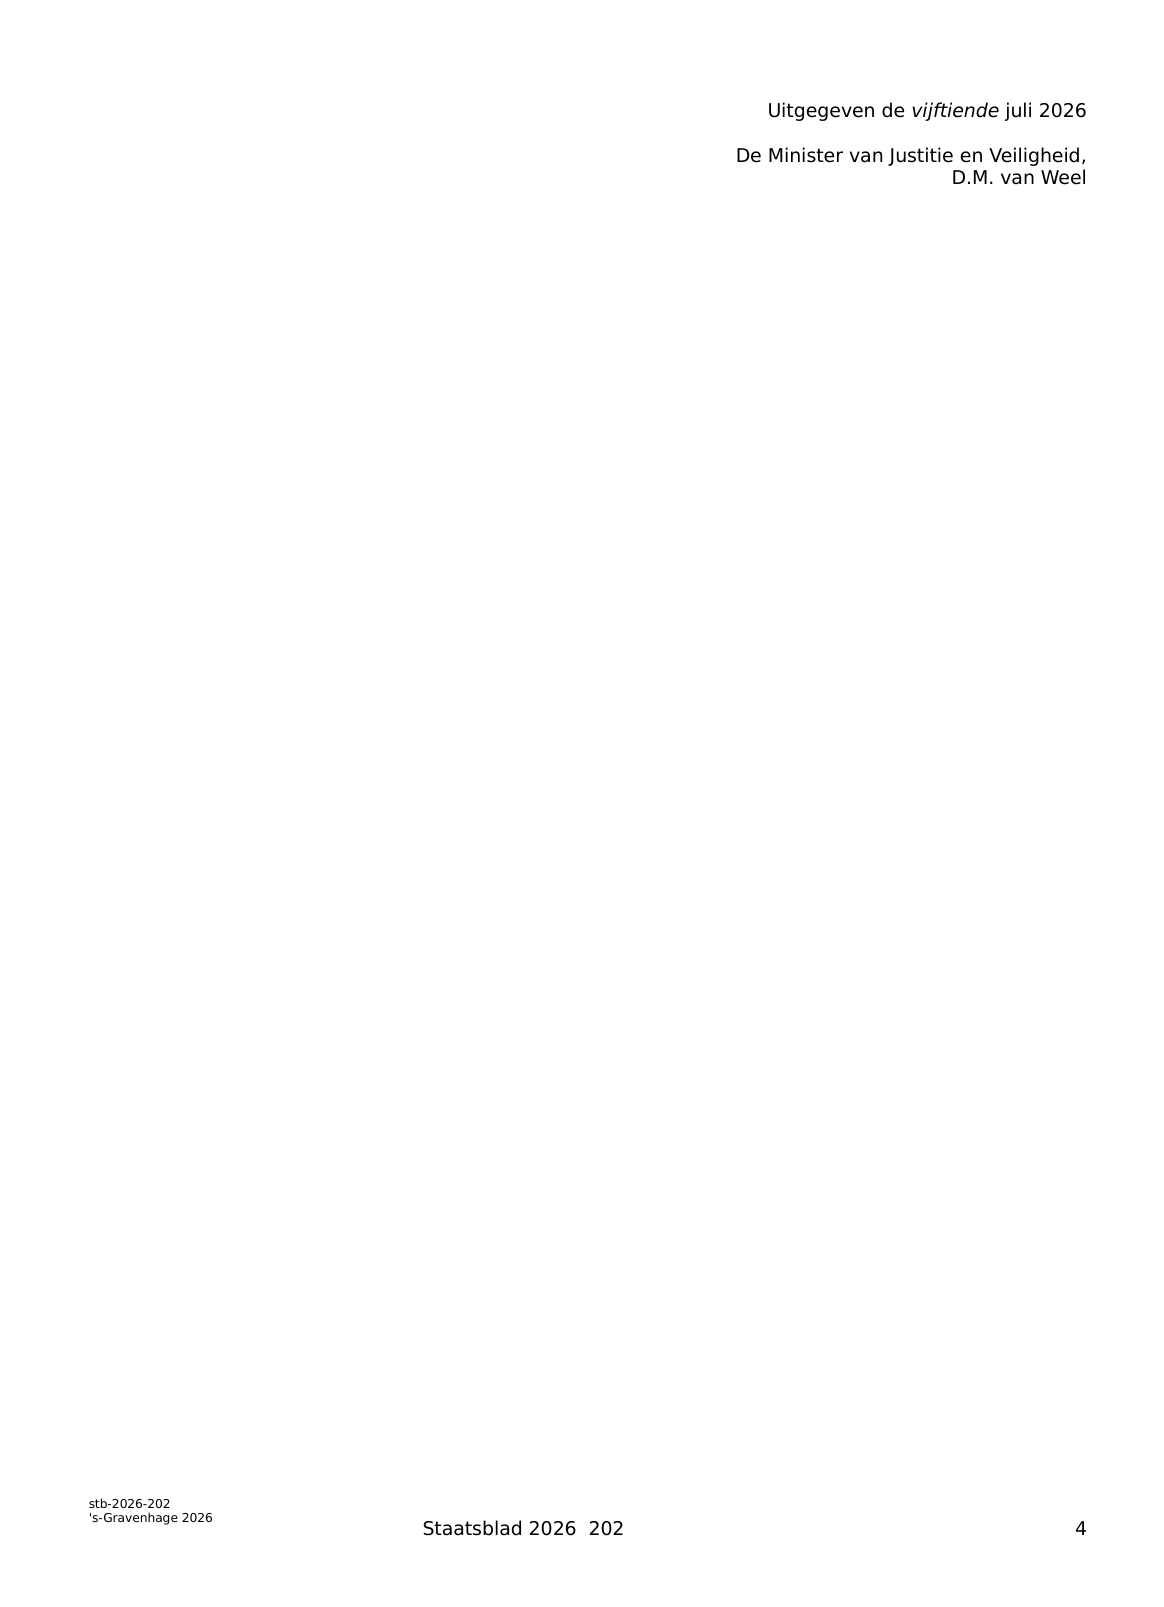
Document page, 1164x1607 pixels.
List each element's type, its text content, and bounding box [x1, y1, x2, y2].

text 's-Gravenhage 2026 [88, 1511, 323, 1525]
text stb-2026-202 [88, 1497, 323, 1511]
text De Minister van Justitie en Veiligheid, D.M. van Weel [422, 144, 1087, 188]
text Uitgegeven de vijftiende juli 2026 [422, 100, 1087, 122]
